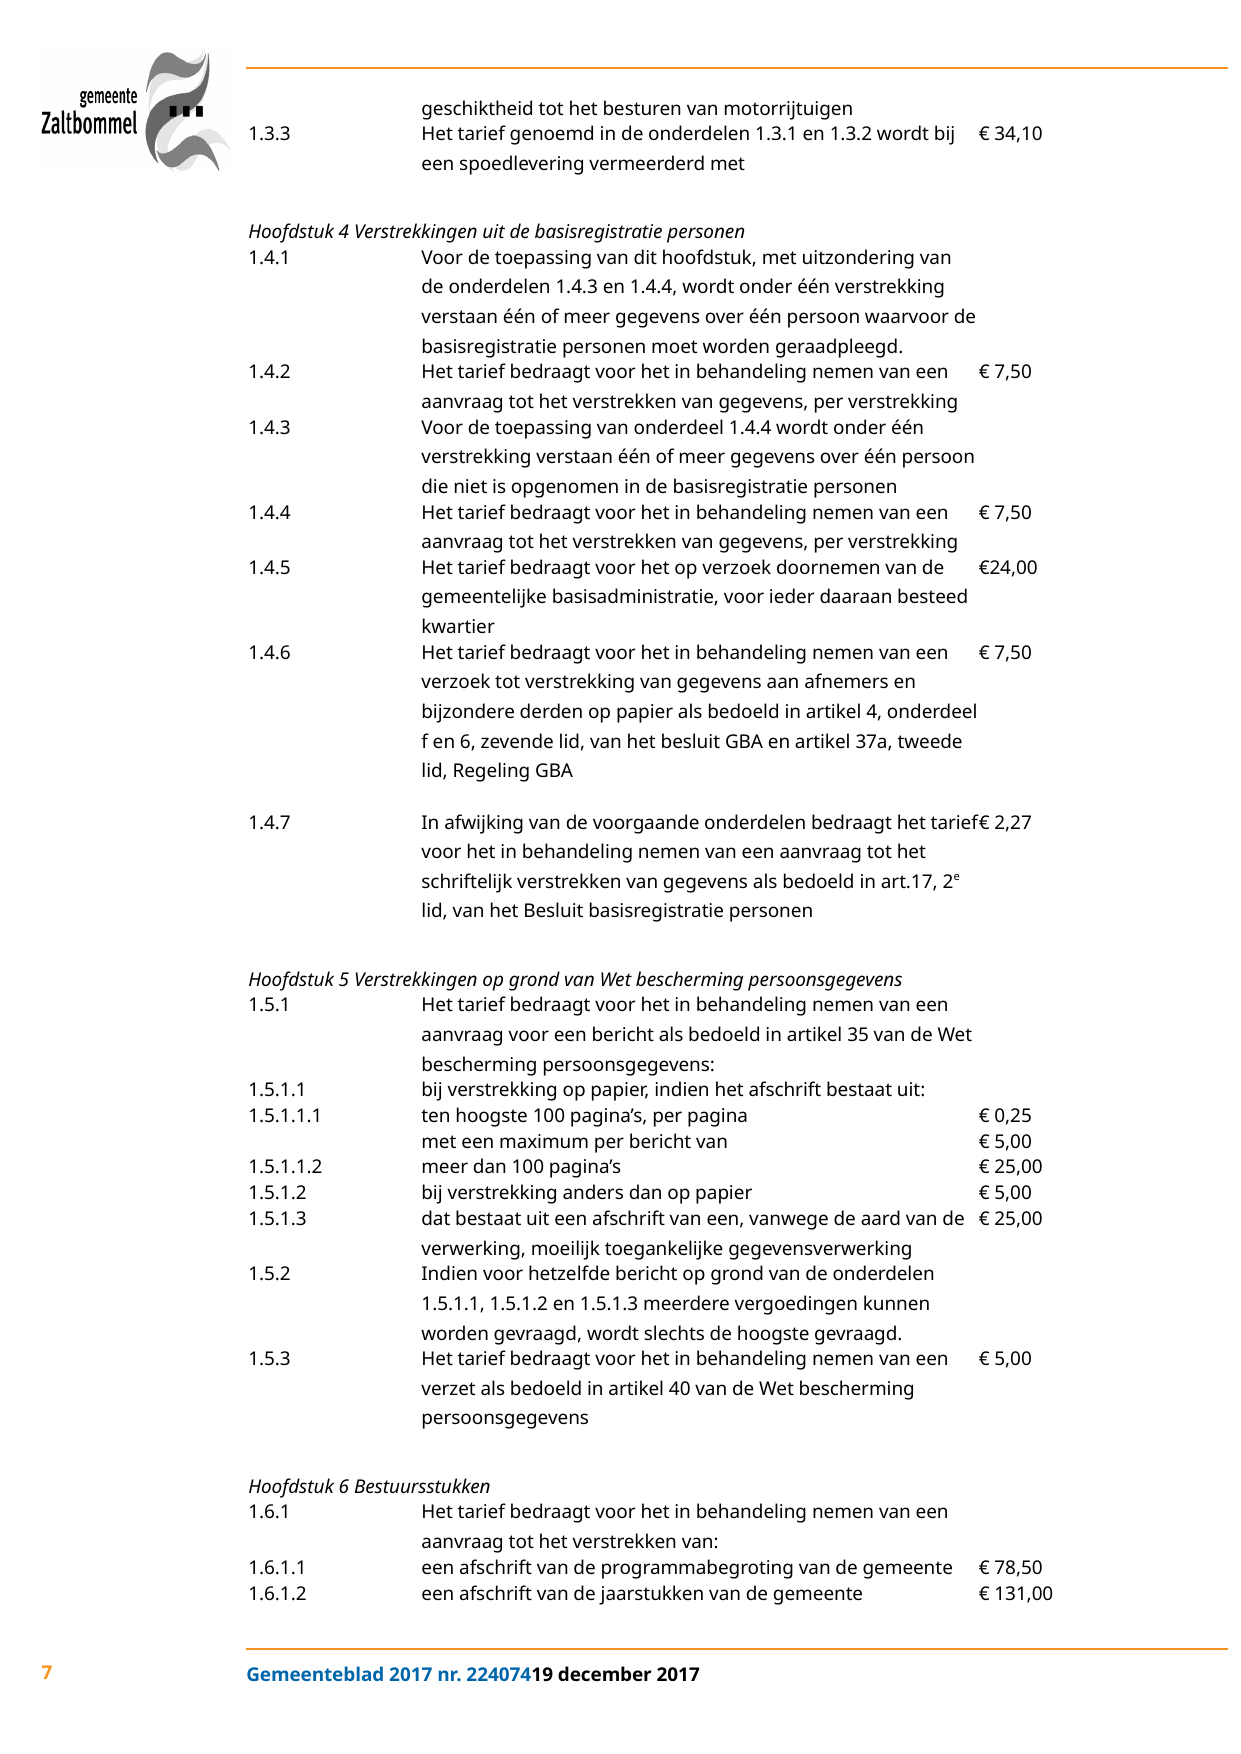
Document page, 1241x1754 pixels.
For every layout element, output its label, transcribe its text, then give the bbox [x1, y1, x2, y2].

table_header 1.5.1 [248, 992, 421, 1077]
table_cell €24,00 [979, 554, 1152, 639]
table_cell 1.5.1.1.1 [248, 1102, 421, 1128]
table_header [979, 992, 1152, 1077]
table_cell € 7,50 [979, 639, 1152, 783]
table_header [979, 1499, 1152, 1554]
table_cell € 7,50 [979, 359, 1152, 414]
table_cell € 7,50 [979, 499, 1152, 554]
table_header Het tarief bedraagt voor het in behandeling nemen van een aanvraag tot het verstrekken van: [421, 1499, 978, 1554]
table_cell € 34,10 [979, 121, 1152, 176]
picture [41, 47, 231, 172]
table_cell ten hoogste 100 pagina’s, per pagina [421, 1102, 978, 1128]
table_cell € 2,27 [979, 809, 1152, 923]
text Hoofdstuk 4 Verstrekkingen uit de basisregistratie personen [248, 218, 1152, 244]
table_cell Het tarief bedraagt voor het in behandeling nemen van een verzoek tot verstrekking van gegevens aan afnemers en bijzondere derden op papier als bedoeld in artikel 4, onderdeel f en 6, zevende lid, van het besluit GBA en artikel 37a, tweede lid, Regeling GBA [421, 639, 978, 783]
table_cell [248, 1128, 421, 1154]
table_cell 1.4.6 [248, 639, 421, 783]
table_cell Het tarief bedraagt voor het in behandeling nemen van een verzet als bedoeld in artikel 40 van de Wet bescherming persoonsgegevens [421, 1345, 978, 1430]
table_cell bij verstrekking anders dan op papier [421, 1180, 978, 1205]
table_cell [421, 783, 978, 809]
table_cell 1.5.1.1.2 [248, 1154, 421, 1179]
table_cell 1.4.5 [248, 554, 421, 639]
table_cell [421, 1430, 978, 1456]
table_cell € 5,00 [979, 1128, 1152, 1154]
table_cell Het tarief bedraagt voor het in behandeling nemen van een aanvraag tot het verstrekken van gegevens, per verstrekking [421, 359, 978, 414]
table_cell bij verstrekking op papier, indien het afschrift bestaat uit: [421, 1077, 978, 1102]
table_header Voor de toepassing van dit hoofdstuk, met uitzondering van de onderdelen 1.4.3 en 1.4.4, wordt onder één verstrekking verstaan één of meer gegevens over één persoon waarvoor de basisregistratie personen moet worden geraadpleegd. [421, 244, 978, 359]
table_header 1.4.1 [248, 244, 421, 359]
table_cell [421, 176, 978, 202]
table_cell € 25,00 [979, 1205, 1152, 1261]
table_cell [979, 1077, 1152, 1102]
table_cell [979, 176, 1152, 202]
table_cell 1.3.3 [248, 121, 421, 176]
table_cell [979, 414, 1152, 499]
table_header [979, 244, 1152, 359]
table_cell 1.4.3 [248, 414, 421, 499]
table_cell 1.4.7 [248, 809, 421, 923]
table_cell [248, 783, 421, 809]
table_cell Voor de toepassing van onderdeel 1.4.4 wordt onder één verstrekking verstaan één of meer gegevens over één persoon die niet is opgenomen in de basisregistratie personen [421, 414, 978, 499]
table_cell [979, 95, 1152, 121]
table_cell [248, 923, 421, 949]
table_cell [248, 95, 421, 121]
table_cell € 25,00 [979, 1154, 1152, 1179]
table_cell [248, 176, 421, 202]
table_cell een afschrift van de programmabegroting van de gemeente [421, 1554, 978, 1580]
table_cell [979, 1261, 1152, 1345]
table_cell 1.5.1.2 [248, 1180, 421, 1205]
text Hoofdstuk 5 Verstrekkingen op grond van Wet bescherming persoonsgegevens [248, 966, 1152, 992]
table_cell 1.4.2 [248, 359, 421, 414]
table_cell met een maximum per bericht van [421, 1128, 978, 1154]
table_cell 1.5.3 [248, 1345, 421, 1430]
table_cell 1.4.4 [248, 499, 421, 554]
table_cell € 0,25 [979, 1102, 1152, 1128]
table_cell dat bestaat uit een afschrift van een, vanwege de aard van de verwerking, moeilijk toegankelijke gegevensverwerking [421, 1205, 978, 1261]
table_cell 1.5.2 [248, 1261, 421, 1345]
table_cell € 131,00 [979, 1580, 1152, 1605]
table_cell Het tarief bedraagt voor het in behandeling nemen van een aanvraag tot het verstrekken van gegevens, per verstrekking [421, 499, 978, 554]
table_cell 1.5.1.1 [248, 1077, 421, 1102]
table_cell Het tarief bedraagt voor het op verzoek doornemen van de gemeentelijke basisadministratie, voor ieder daaraan besteed kwartier [421, 554, 978, 639]
table_cell Het tarief genoemd in de onderdelen 1.3.1 en 1.3.2 wordt bij een spoedlevering vermeerderd met [421, 121, 978, 176]
table_header Het tarief bedraagt voor het in behandeling nemen van een aanvraag voor een bericht als bedoeld in artikel 35 van de Wet bescherming persoonsgegevens: [421, 992, 978, 1077]
table_cell [421, 923, 978, 949]
table_cell [979, 783, 1152, 809]
table_cell [248, 1430, 421, 1456]
table_cell meer dan 100 pagina’s [421, 1154, 978, 1179]
table_cell 1.6.1.2 [248, 1580, 421, 1605]
table_cell € 78,50 [979, 1554, 1152, 1580]
table_cell [979, 923, 1152, 949]
table_cell € 5,00 [979, 1180, 1152, 1205]
table_cell Indien voor hetzelfde bericht op grond van de onderdelen 1.5.1.1, 1.5.1.2 en 1.5.1.3 meerdere vergoedingen kunnen worden gevraagd, wordt slechts de hoogste gevraagd. [421, 1261, 978, 1345]
text Hoofdstuk 6 Bestuursstukken [248, 1473, 1152, 1498]
table_header 1.6.1 [248, 1499, 421, 1554]
table_cell [979, 1430, 1152, 1456]
table_cell € 5,00 [979, 1345, 1152, 1430]
table_cell 1.5.1.3 [248, 1205, 421, 1261]
table_cell In afwijking van de voorgaande onderdelen bedraagt het tarief voor het in behandeling nemen van een aanvraag tot het schriftelijk verstrekken van gegevens als bedoeld in art.17, 2e lid, van het Besluit basisregistratie personen [421, 809, 978, 923]
table_cell 1.6.1.1 [248, 1554, 421, 1580]
table_cell geschiktheid tot het besturen van motorrijtuigen [421, 95, 978, 121]
table_cell een afschrift van de jaarstukken van de gemeente [421, 1580, 978, 1605]
